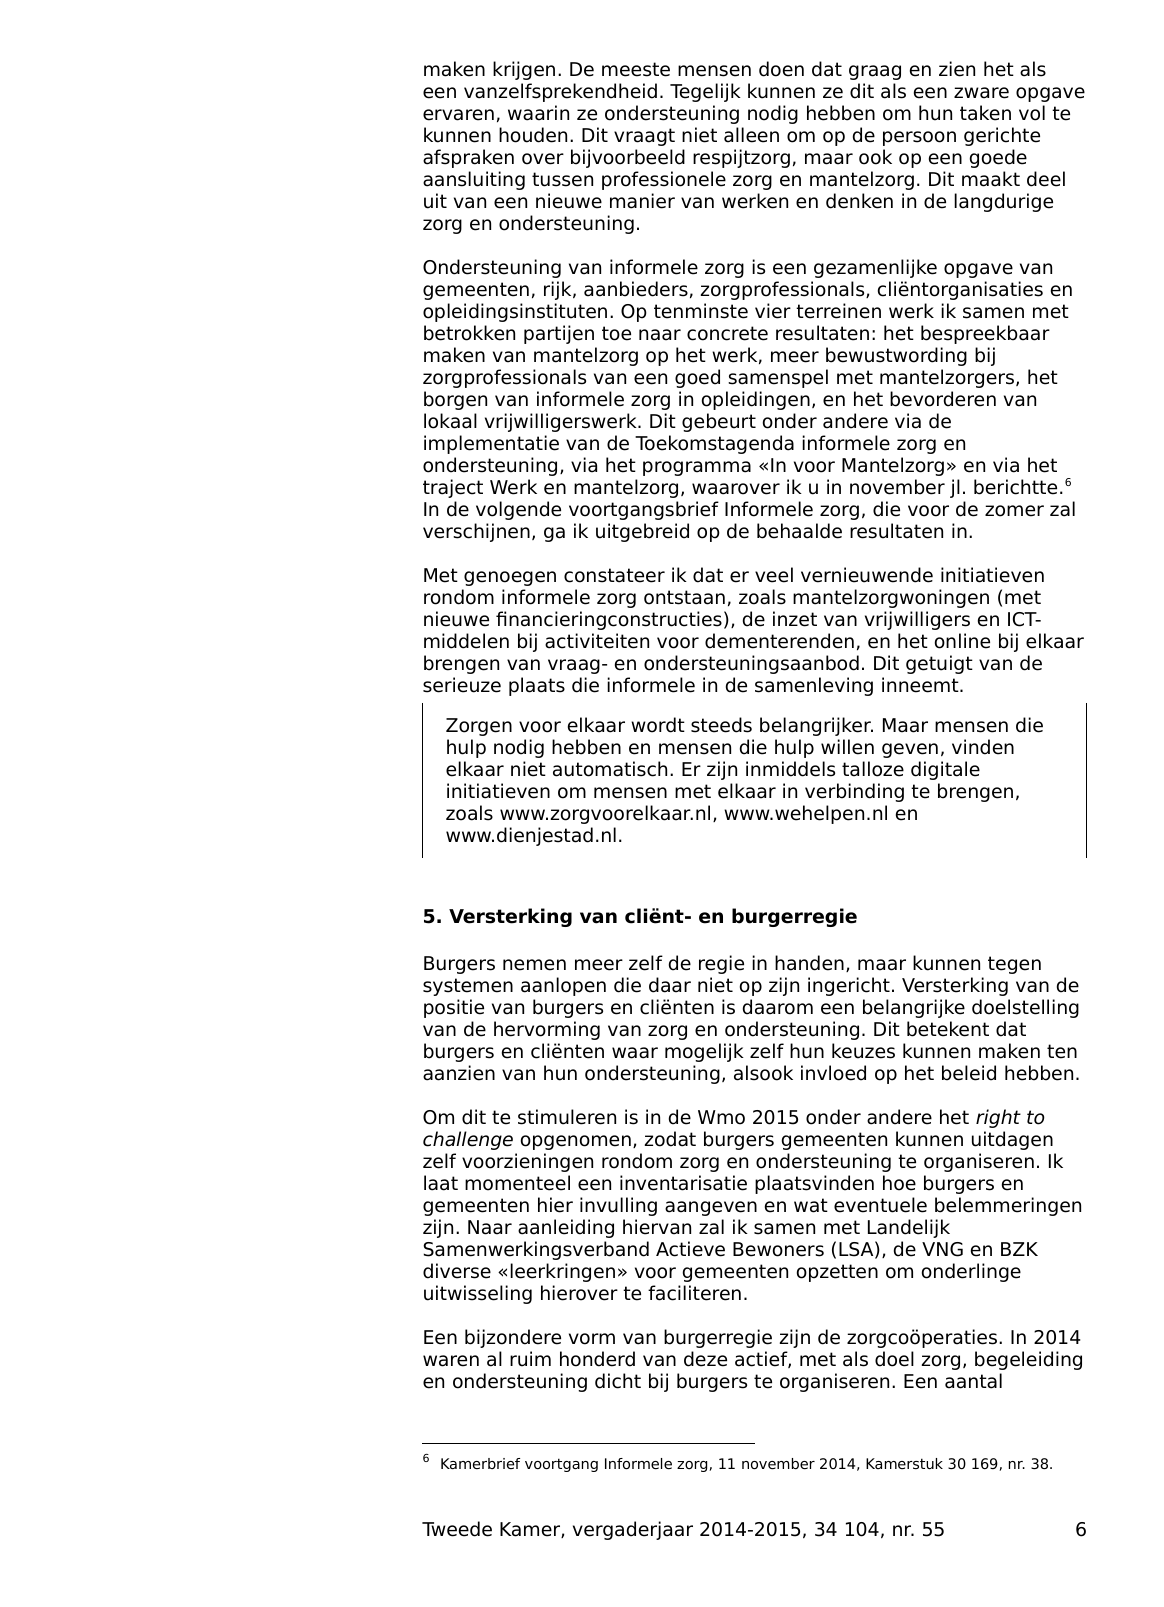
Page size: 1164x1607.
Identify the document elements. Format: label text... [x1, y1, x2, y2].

table_header Zorgen voor elkaar wordt steeds belangrijker. Maar mensen die hulp nodig hebben en mensen die hulp willen geven, vinden elkaar niet automatisch. Er zijn inmiddels talloze digitale initiatieven om mensen met elkaar in verbinding te brengen, zoals www.zorgvoorelkaar.nl, www.wehelpen.nl en www.dienjestad.nl. [423, 703, 1086, 858]
text Om dit te stimuleren is in de Wmo 2015 onder andere het right to challenge opgenomen, zodat burgers gemeenten kunnen uitdagen zelf voorzieningen rondom zorg en ondersteuning te organiseren. Ik laat momenteel een inventarisatie plaatsvinden hoe burgers en gemeenten hier invulling aangeven en wat eventuele belemmeringen zijn. Naar aanleiding hiervan zal ik samen met Landelijk Samenwerkingsverband Actieve Bewoners (LSA), de VNG en BZK diverse «leerkringen» voor gemeenten opzetten om onderlinge uitwisseling hierover te faciliteren. [422, 1107, 1087, 1305]
text maken krijgen. De meeste mensen doen dat graag en zien het als een vanzelfsprekendheid. Tegelijk kunnen ze dit als een zware opgave ervaren, waarin ze ondersteuning nodig hebben om hun taken vol te kunnen houden. Dit vraagt niet alleen om op de persoon gerichte afspraken over bijvoorbeeld respijtzorg, maar ook op een goede aansluiting tussen professionele zorg en mantelzorg. Dit maakt deel uit van een nieuwe manier van werken en denken in de langdurige zorg en ondersteuning. [422, 59, 1087, 235]
text Met genoegen constateer ik dat er veel vernieuwende initiatieven rondom informele zorg ontstaan, zoals mantelzorgwoningen (met nieuwe financieringconstructies), de inzet van vrijwilligers en ICT-middelen bij activiteiten voor dementerenden, en het online bij elkaar brengen van vraag- en ondersteuningsaanbod. Dit getuigt van de serieuze plaats die informele in de samenleving inneemt. [422, 565, 1087, 697]
subtitle 5. Versterking van cliënt- en burgerregie [422, 906, 1087, 928]
text Een bijzondere vorm van burgerregie zijn de zorgcoöperaties. In 2014 waren al ruim honderd van deze actief, met als doel zorg, begeleiding en ondersteuning dicht bij burgers te organiseren. Een aantal [422, 1327, 1087, 1393]
text Kamerbrief voortgang Informele zorg, 11 november 2014, Kamerstuk 30 169, nr. 38. [422, 1452, 1087, 1474]
text Burgers nemen meer zelf de regie in handen, maar kunnen tegen systemen aanlopen die daar niet op zijn ingericht. Versterking van de positie van burgers en cliënten is daarom een belangrijke doelstelling van de hervorming van zorg en ondersteuning. Dit betekent dat burgers en cliënten waar mogelijk zelf hun keuzes kunnen maken ten aanzien van hun ondersteuning, alsook invloed op het beleid hebben. [422, 953, 1087, 1085]
text Ondersteuning van informele zorg is een gezamenlijke opgave van gemeenten, rijk, aanbieders, zorgprofessionals, cliëntorganisaties en opleidingsinstituten. Op tenminste vier terreinen werk ik samen met betrokken partijen toe naar concrete resultaten: het bespreekbaar maken van mantelzorg op het werk, meer bewustwording bij zorgprofessionals van een goed samenspel met mantelzorgers, het borgen van informele zorg in opleidingen, en het bevorderen van lokaal vrijwilligerswerk. Dit gebeurt onder andere via de implementatie van de Toekomstagenda informele zorg en ondersteuning, via het programma «In voor Mantelzorg» en via het traject Werk en mantelzorg, waarover ik u in november jl. berichtte. In de volgende voortgangsbrief Informele zorg, die voor de zomer zal verschijnen, ga ik uitgebreid op de behaalde resultaten in. [422, 257, 1087, 543]
